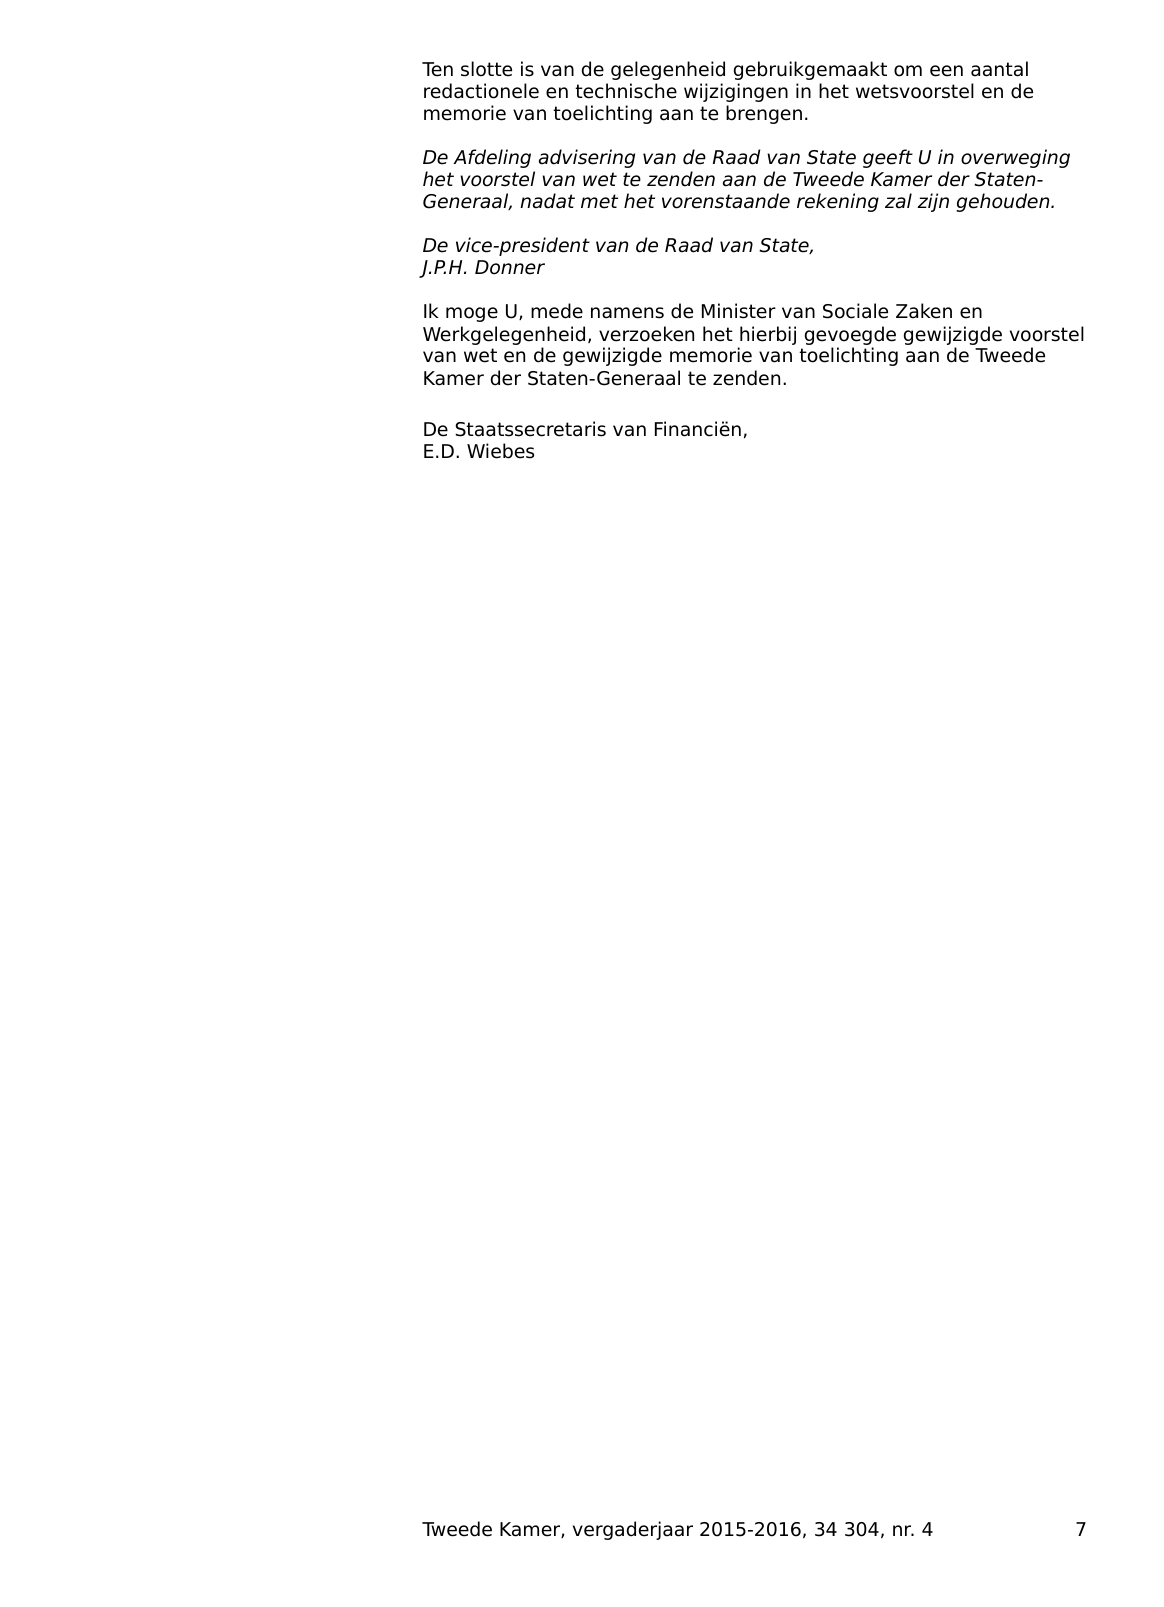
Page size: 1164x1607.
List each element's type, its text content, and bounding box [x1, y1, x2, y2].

text Ten slotte is van de gelegenheid gebruikgemaakt om een aantal redactionele en technische wijzigingen in het wetsvoorstel en de memorie van toelichting aan te brengen. [422, 59, 1087, 125]
text De Afdeling advisering van de Raad van State geeft U in overweging het voorstel van wet te zenden aan de Tweede Kamer der Staten-Generaal, nadat met het vorenstaande rekening zal zijn gehouden. [422, 147, 1087, 213]
text Ik moge U, mede namens de Minister van Sociale Zaken en Werkgelegenheid, verzoeken het hierbij gevoegde gewijzigde voorstel van wet en de gewijzigde memorie van toelichting aan de Tweede Kamer der Staten-Generaal te zenden. [422, 301, 1087, 389]
text De vice-president van de Raad van State, [422, 235, 1087, 257]
text J.P.H. Donner [422, 257, 1087, 279]
text De Staatssecretaris van Financiën, E.D. Wiebes [422, 419, 1087, 463]
